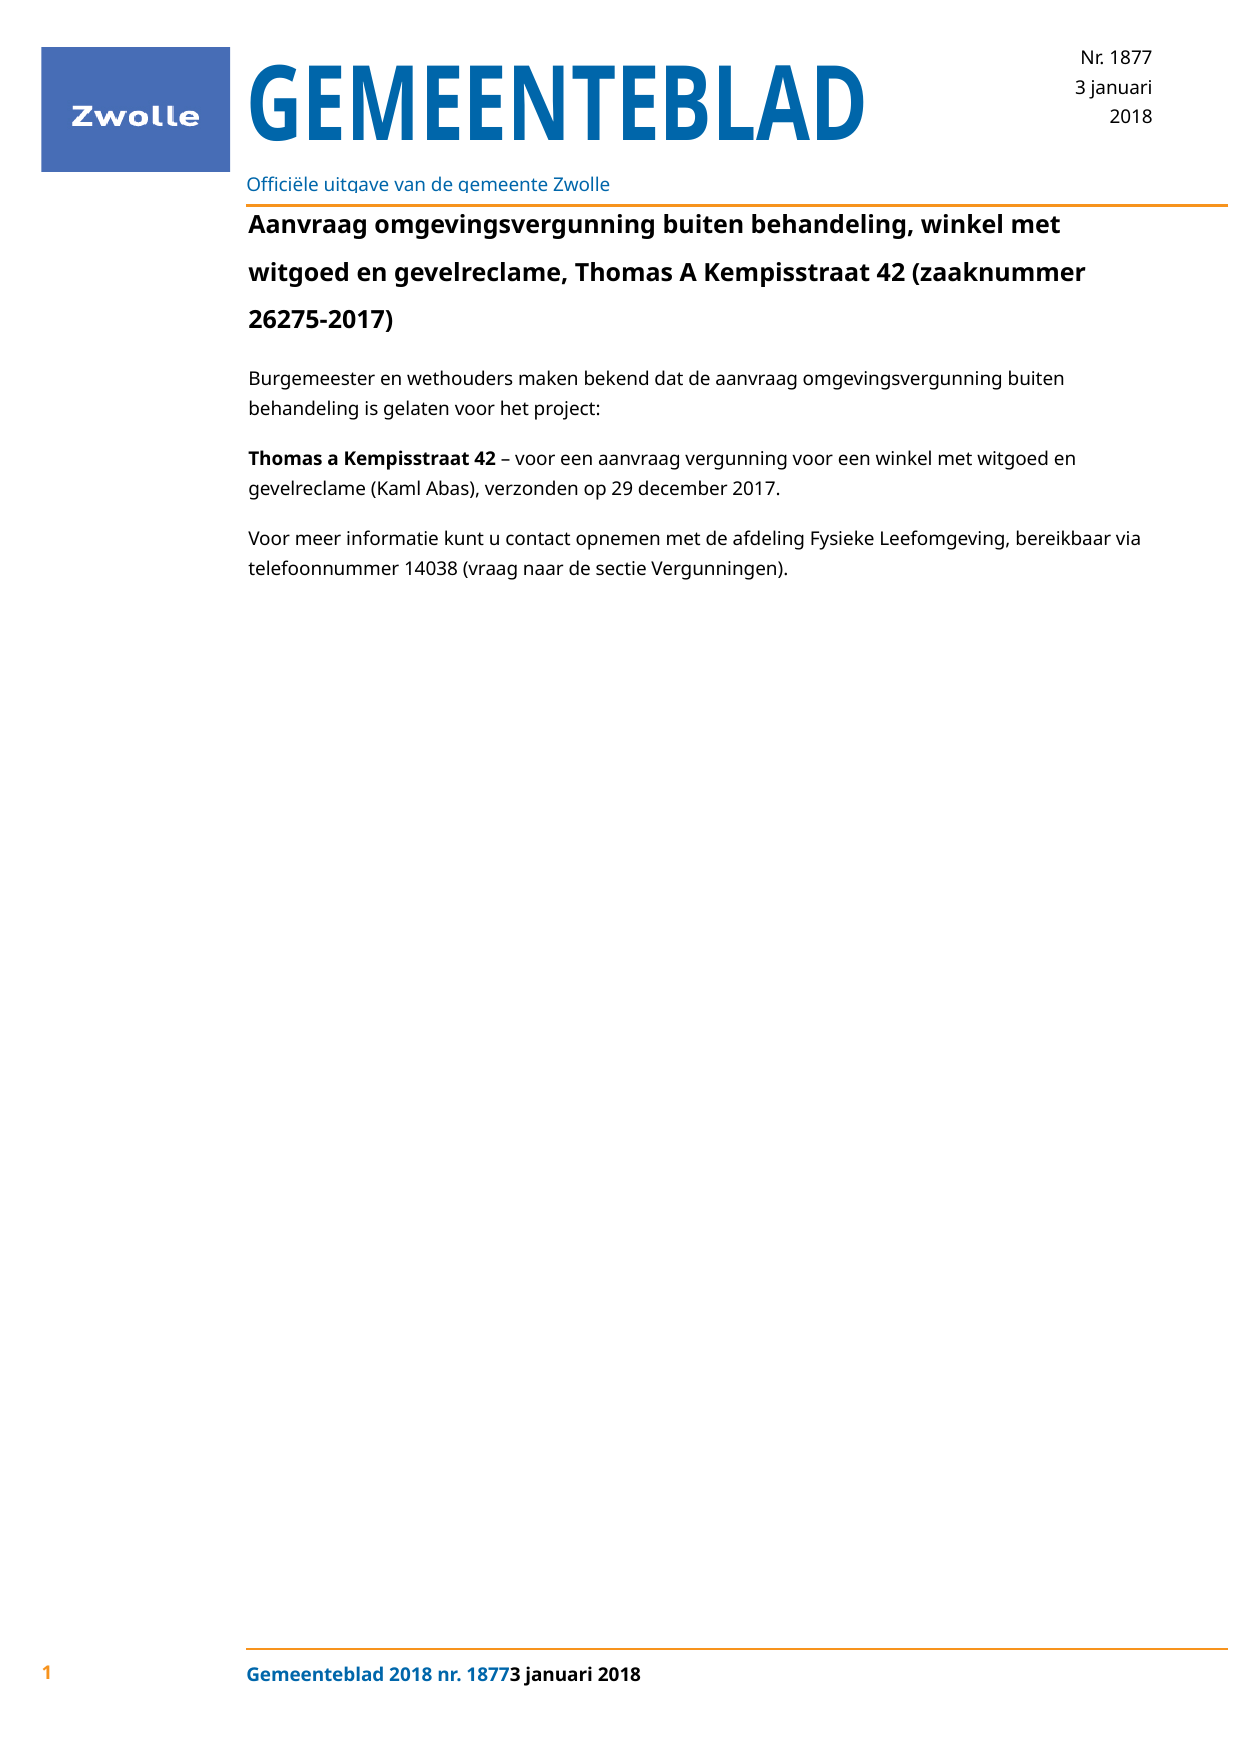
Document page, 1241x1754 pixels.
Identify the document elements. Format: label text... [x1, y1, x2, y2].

text Burgemeester en wethouders maken bekend dat de aanvraag omgevingsvergunning buiten behandeling is gelaten voor het project: [248, 366, 1152, 421]
text Thomas a Kempisstraat 42 – voor een aanvraag vergunning voor een winkel met witgoed en gevelreclame (Kaml Abas), verzonden op 29 december 2017. [248, 446, 1152, 501]
picture [41, 47, 231, 172]
text Voor meer informatie kunt u contact opnemen met de afdeling Fysieke Leefomgeving, bereikbaar via telefoonnummer 14038 (vraag naar de sectie Vergunningen). [248, 526, 1152, 581]
text Aanvraag omgevingsvergunning buiten behandeling, winkel met witgoed en gevelreclame, Thomas A Kempisstraat 42 (zaaknummer 26275-2017) [248, 207, 1152, 336]
